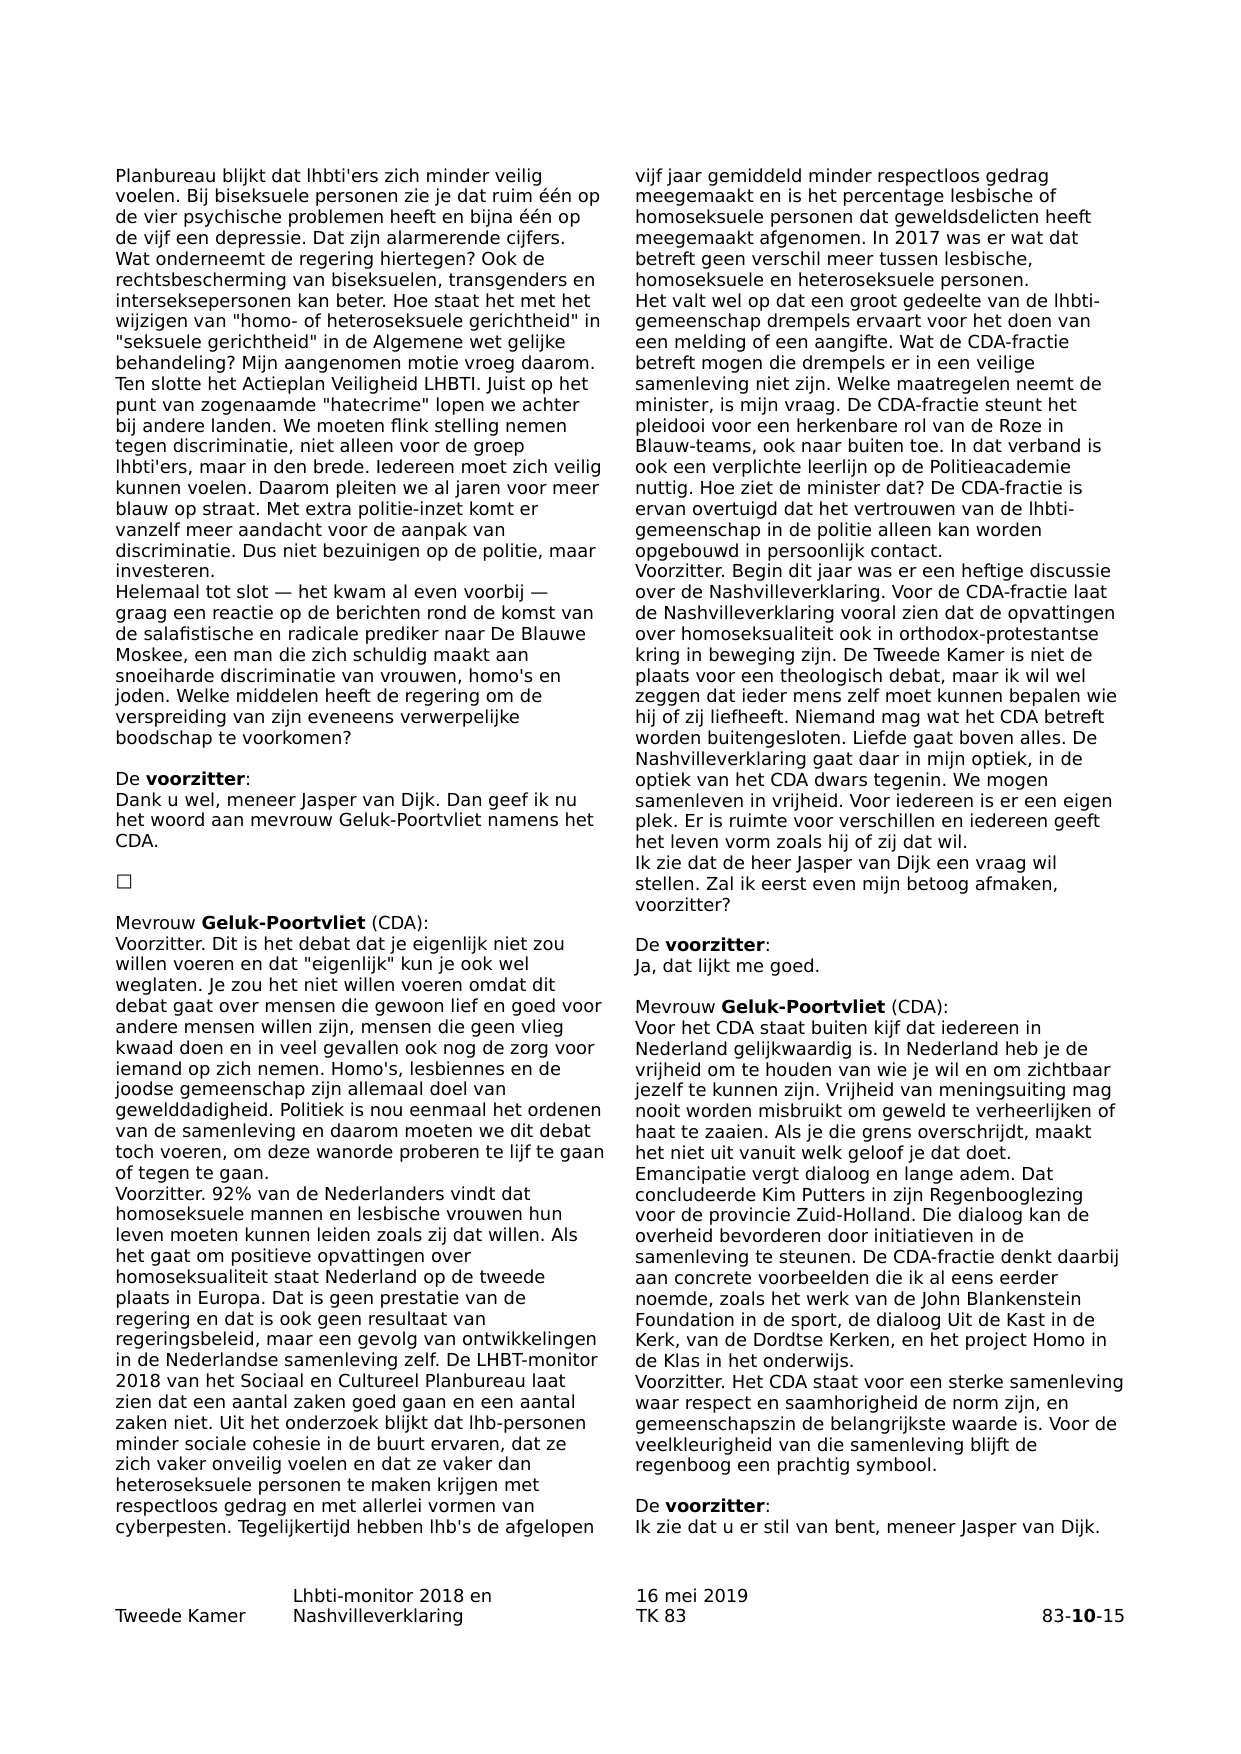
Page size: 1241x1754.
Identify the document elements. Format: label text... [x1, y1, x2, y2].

text Mevrouw Geluk-Poortvliet (CDA): [115, 913, 605, 933]
text ⬜ [115, 872, 605, 893]
text Mevrouw Geluk-Poortvliet (CDA): [635, 997, 1125, 1018]
text Helemaal tot slot — het kwam al even voorbij — graag een reactie op de berichten rond de komst van de salafistische en radicale prediker naar De Blauwe Moskee, een man die zich schuldig maakt aan snoeiharde discriminatie van vrouwen, homo's en joden. Welke middelen heeft de regering om de verspreiding van zijn eveneens verwerpelijke boodschap te voorkomen? [115, 582, 605, 749]
text Het valt wel op dat een groot gedeelte van de lhbti-gemeenschap drempels ervaart voor het doen van een melding of een aangifte. Wat de CDA-fractie betreft mogen die drempels er in een veilige samenleving niet zijn. Welke maatregelen neemt de minister, is mijn vraag. De CDA-fractie steunt het pleidooi voor een herkenbare rol van de Roze in Blauw-teams, ook naar buiten toe. In dat verband is ook een verplichte leerlijn op de Politieacademie nuttig. Hoe ziet de minister dat? De CDA-fractie is ervan overtuigd dat het vertrouwen van de lhbti-gemeenschap in de politie alleen kan worden opgebouwd in persoonlijk contact. [635, 290, 1125, 561]
text Emancipatie vergt dialoog en lange adem. Dat concludeerde Kim Putters in zijn Regenbooglezing voor de provincie Zuid-Holland. Die dialoog kan de overheid bevorderen door initiatieven in de samenleving te steunen. De CDA-fractie denkt daarbij aan concrete voorbeelden die ik al eens eerder noemde, zoals het werk van de John Blankenstein Foundation in de sport, de dialoog Uit de Kast in de Kerk, van de Dordtse Kerken, en het project Homo in de Klas in het onderwijs. [635, 1163, 1125, 1372]
text Voorzitter. 92% van de Nederlanders vindt dat homoseksuele mannen en lesbische vrouwen hun leven moeten kunnen leiden zoals zij dat willen. Als het gaat om positieve opvattingen over homoseksualiteit staat Nederland op de tweede plaats in Europa. Dat is geen prestatie van de regering en dat is ook geen resultaat van regeringsbeleid, maar een gevolg van ontwikkelingen in de Nederlandse samenleving zelf. De LHBT-monitor 2018 van het Sociaal en Cultureel Planbureau laat zien dat een aantal zaken goed gaan en een aantal zaken niet. Uit het onderzoek blijkt dat lhb-personen minder sociale cohesie in de buurt ervaren, dat ze zich vaker onveilig voelen en dat ze vaker dan heteroseksuele personen te maken krijgen met respectloos gedrag en met allerlei vormen van cyberpesten. Tegelijkertijd hebben lhb's de afgelopen [115, 1183, 605, 1537]
text Ik zie dat u er stil van bent, meneer Jasper van Dijk. [635, 1517, 1125, 1537]
text vijf jaar gemiddeld minder respectloos gedrag meegemaakt en is het percentage lesbische of homoseksuele personen dat geweldsdelicten heeft meegemaakt afgenomen. In 2017 was er wat dat betreft geen verschil meer tussen lesbische, homoseksuele en heteroseksuele personen. [635, 165, 1125, 290]
text Voorzitter. Het CDA staat voor een sterke samenleving waar respect en saamhorigheid de norm zijn, en gemeenschapszin de belangrijkste waarde is. Voor de veelkleurigheid van die samenleving blijft de regenboog een prachtig symbool. [635, 1372, 1125, 1476]
text Ten slotte het Actieplan Veiligheid LHBTI. Juist op het punt van zogenaamde "hatecrime" lopen we achter bij andere landen. We moeten flink stelling nemen tegen discriminatie, niet alleen voor de groep lhbti'ers, maar in den brede. Iedereen moet zich veilig kunnen voelen. Daarom pleiten we al jaren voor meer blauw op straat. Met extra politie-inzet komt er vanzelf meer aandacht voor de aanpak van discriminatie. Dus niet bezuinigen op de politie, maar investeren. [115, 374, 605, 582]
text De voorzitter: [635, 1496, 1125, 1517]
text Ja, dat lijkt me goed. [635, 956, 1125, 977]
text Voor het CDA staat buiten kijf dat iedereen in Nederland gelijkwaardig is. In Nederland heb je de vrijheid om te houden van wie je wil en om zichtbaar jezelf te kunnen zijn. Vrijheid van meningsuiting mag nooit worden misbruikt om geweld te verheerlijken of haat te zaaien. Als je die grens overschrijdt, maakt het niet uit vanuit welk geloof je dat doet. [635, 1018, 1125, 1163]
text De voorzitter: [635, 935, 1125, 956]
text Planbureau blijkt dat lhbti'ers zich minder veilig voelen. Bij biseksuele personen zie je dat ruim één op de vier psychische problemen heeft en bijna één op de vijf een depressie. Dat zijn alarmerende cijfers. Wat onderneemt de regering hiertegen? Ook de rechtsbescherming van biseksuelen, transgenders en interseksepersonen kan beter. Hoe staat het met het wijzigen van "homo- of heteroseksuele gerichtheid" in "seksuele gerichtheid" in de Algemene wet gelijke behandeling? Mijn aangenomen motie vroeg daarom. [115, 165, 605, 374]
text Dank u wel, meneer Jasper van Dijk. Dan geef ik nu het woord aan mevrouw Geluk-Poortvliet namens het CDA. [115, 789, 605, 852]
text Voorzitter. Dit is het debat dat je eigenlijk niet zou willen voeren en dat "eigenlijk" kun je ook wel weglaten. Je zou het niet willen voeren omdat dit debat gaat over mensen die gewoon lief en goed voor andere mensen willen zijn, mensen die geen vlieg kwaad doen en in veel gevallen ook nog de zorg voor iemand op zich nemen. Homo's, lesbiennes en de joodse gemeenschap zijn allemaal doel van gewelddadigheid. Politiek is nou eenmaal het ordenen van de samenleving en daarom moeten we dit debat toch voeren, om deze wanorde proberen te lijf te gaan of tegen te gaan. [115, 933, 605, 1183]
text De voorzitter: [115, 769, 605, 789]
text Ik zie dat de heer Jasper van Dijk een vraag wil stellen. Zal ik eerst even mijn betoog afmaken, voorzitter? [635, 853, 1125, 915]
text Voorzitter. Begin dit jaar was er een heftige discussie over de Nashvilleverklaring. Voor de CDA-fractie laat de Nashvilleverklaring vooral zien dat de opvattingen over homoseksualiteit ook in orthodox-protestantse kring in beweging zijn. De Tweede Kamer is niet de plaats voor een theologisch debat, maar ik wil wel zeggen dat ieder mens zelf moet kunnen bepalen wie hij of zij liefheeft. Niemand mag wat het CDA betreft worden buitengesloten. Liefde gaat boven alles. De Nashvilleverklaring gaat daar in mijn optiek, in de optiek van het CDA dwars tegenin. We mogen samenleven in vrijheid. Voor iedereen is er een eigen plek. Er is ruimte voor verschillen en iedereen geeft het leven vorm zoals hij of zij dat wil. [635, 561, 1125, 853]
